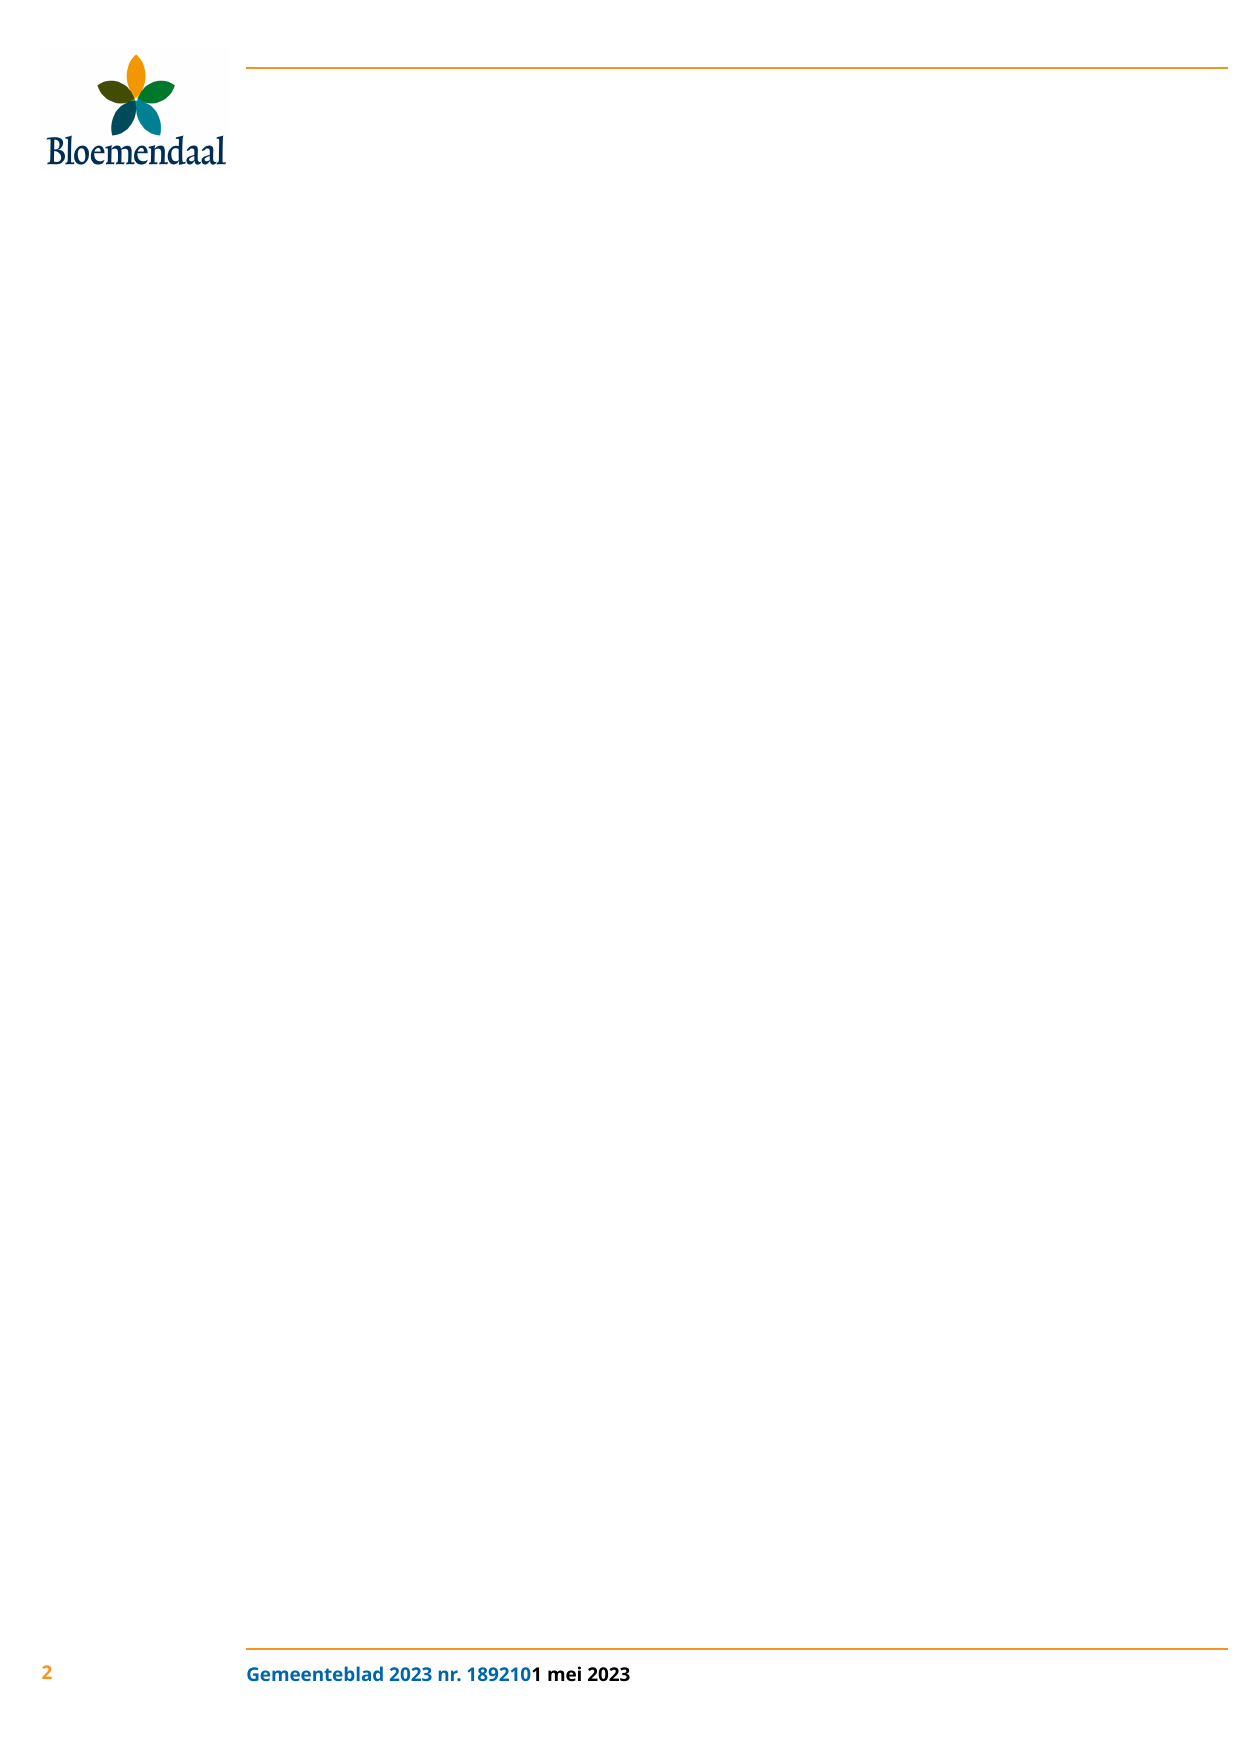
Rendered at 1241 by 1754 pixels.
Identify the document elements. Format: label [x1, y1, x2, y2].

picture [41, 47, 231, 172]
